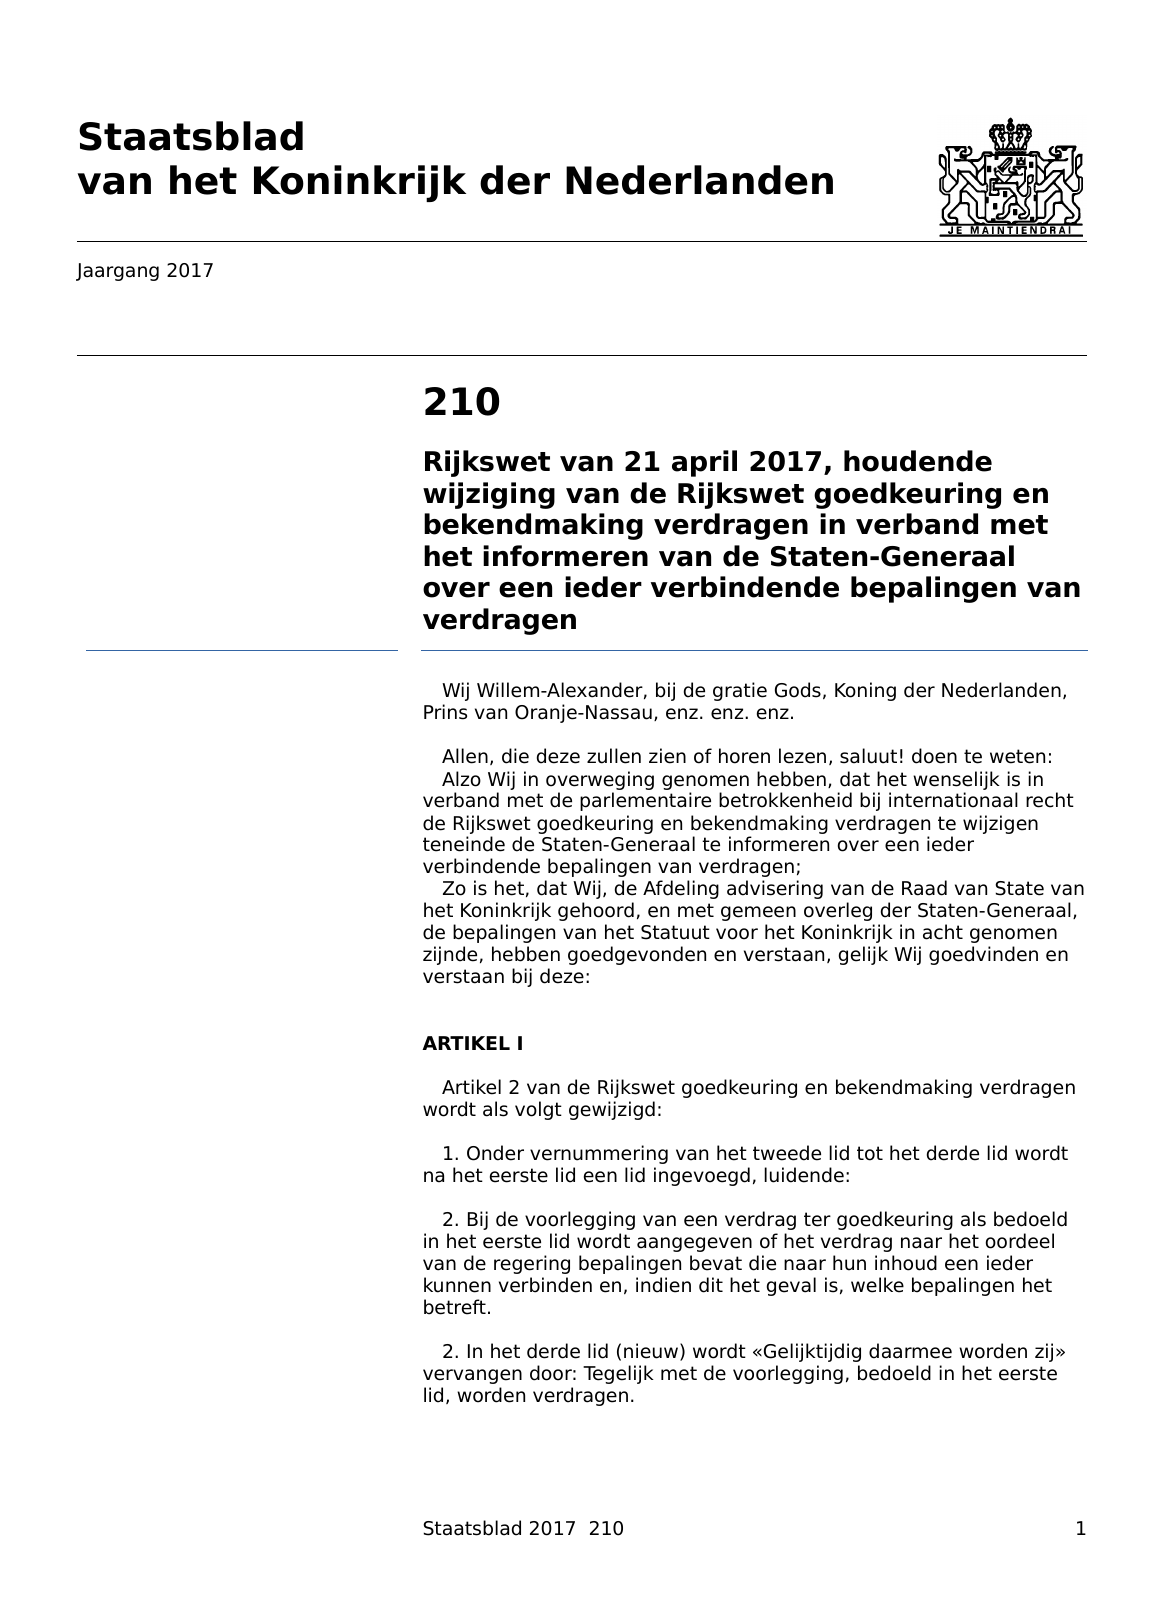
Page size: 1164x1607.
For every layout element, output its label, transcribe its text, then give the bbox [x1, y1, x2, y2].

text 2. Bij de voorlegging van een verdrag ter goedkeuring als bedoeld in het eerste lid wordt aangegeven of het verdrag naar het oordeel van de regering bepalingen bevat die naar hun inhoud een ieder kunnen verbinden en, indien dit het geval is, welke bepalingen het betreft. [422, 1209, 1087, 1319]
text Alzo Wij in overweging genomen hebben, dat het wenselijk is in verband met de parlementaire betrokkenheid bij internationaal recht de Rijkswet goedkeuring en bekendmaking verdragen te wijzigen teneinde de Staten-Generaal te informeren over een ieder verbindende bepalingen van verdragen; [422, 768, 1087, 878]
text Zo is het, dat Wij, de Afdeling advisering van de Raad van State van het Koninkrijk gehoord, en met gemeen overleg der Staten-Generaal, de bepalingen van het Statuut voor het Koninkrijk in acht genomen zijnde, hebben goedgevonden en verstaan, gelijk Wij goedvinden en verstaan bij deze: [422, 878, 1087, 988]
text Artikel 2 van de Rijkswet goedkeuring en bekendmaking verdragen wordt als volgt gewijzigd: [422, 1077, 1087, 1121]
table_header Staatsblad van het Koninkrijk der Nederlanden [77, 100, 886, 241]
subtitle 210 [422, 381, 1087, 424]
text Allen, die deze zullen zien of horen lezen, saluut! doen te weten: [422, 746, 1087, 768]
table_cell Jaargang 2017 [77, 242, 1087, 355]
text Rijkswet van 21 april 2017, houdende wijziging van de Rijkswet goedkeuring en bekendmaking verdragen in verband met het informeren van de Staten-Generaal over een ieder verbindende bepalingen van verdragen [422, 447, 1087, 636]
picture [936, 115, 1087, 240]
text Wij Willem-Alexander, bij de gratie Gods, Koning der Nederlanden, Prins van Oranje-Nassau, enz. enz. enz. [422, 680, 1087, 724]
text 1. Onder vernummering van het tweede lid tot het derde lid wordt na het eerste lid een lid ingevoegd, luidende: [422, 1143, 1087, 1187]
text 2. In het derde lid (nieuw) wordt «Gelijktijdig daarmee worden zij» vervangen door: Tegelijk met de voorlegging, bedoeld in het eerste lid, worden verdragen. [422, 1341, 1087, 1407]
subtitle ARTIKEL I [422, 1033, 1087, 1054]
table_header [886, 100, 1087, 241]
